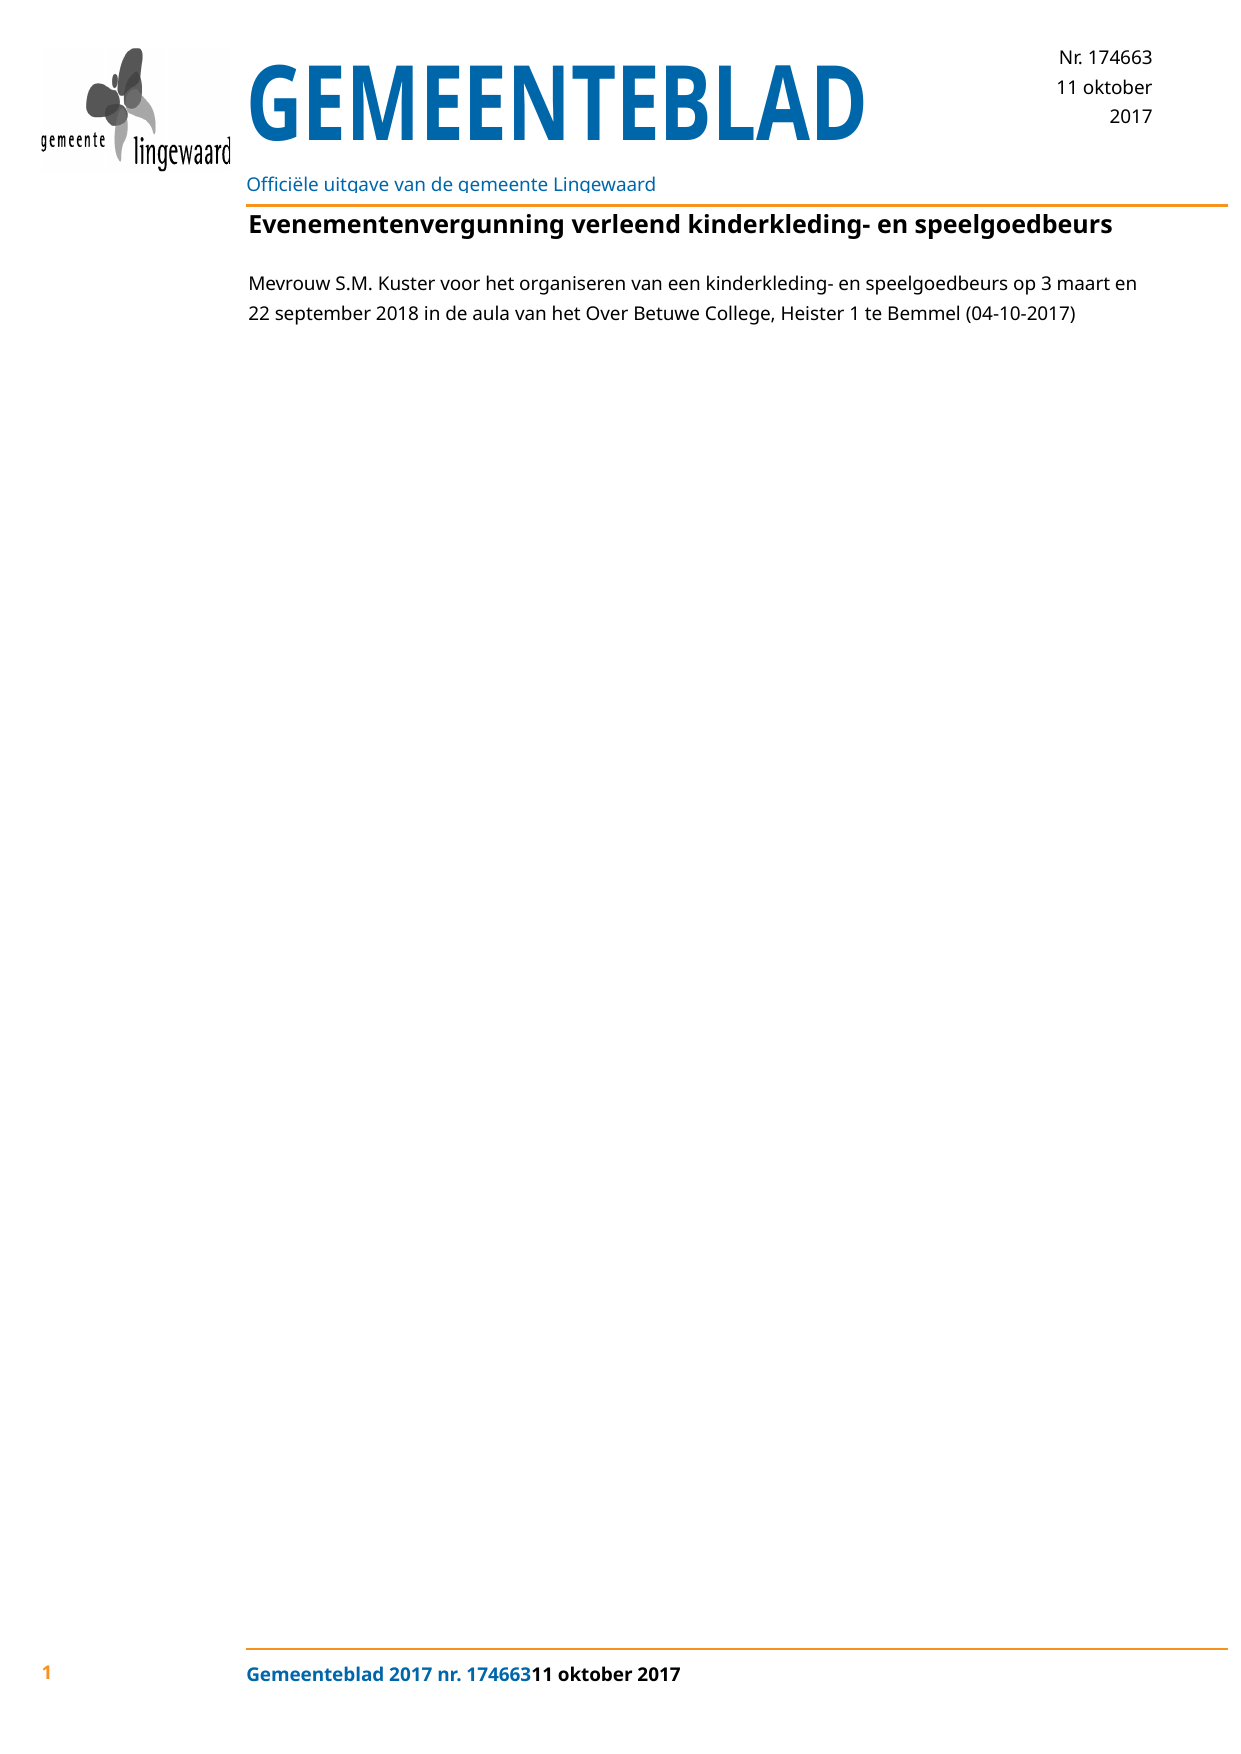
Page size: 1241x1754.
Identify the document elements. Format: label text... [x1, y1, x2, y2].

picture [41, 47, 231, 172]
text Mevrouw S.M. Kuster voor het organiseren van een kinderkleding- en speelgoedbeurs op 3 maart en 22 september 2018 in de aula van het Over Betuwe College, Heister 1 te Bemmel (04-10-2017) [248, 270, 1152, 326]
text Evenementenvergunning verleend kinderkleding- en speelgoedbeurs [248, 207, 1152, 241]
